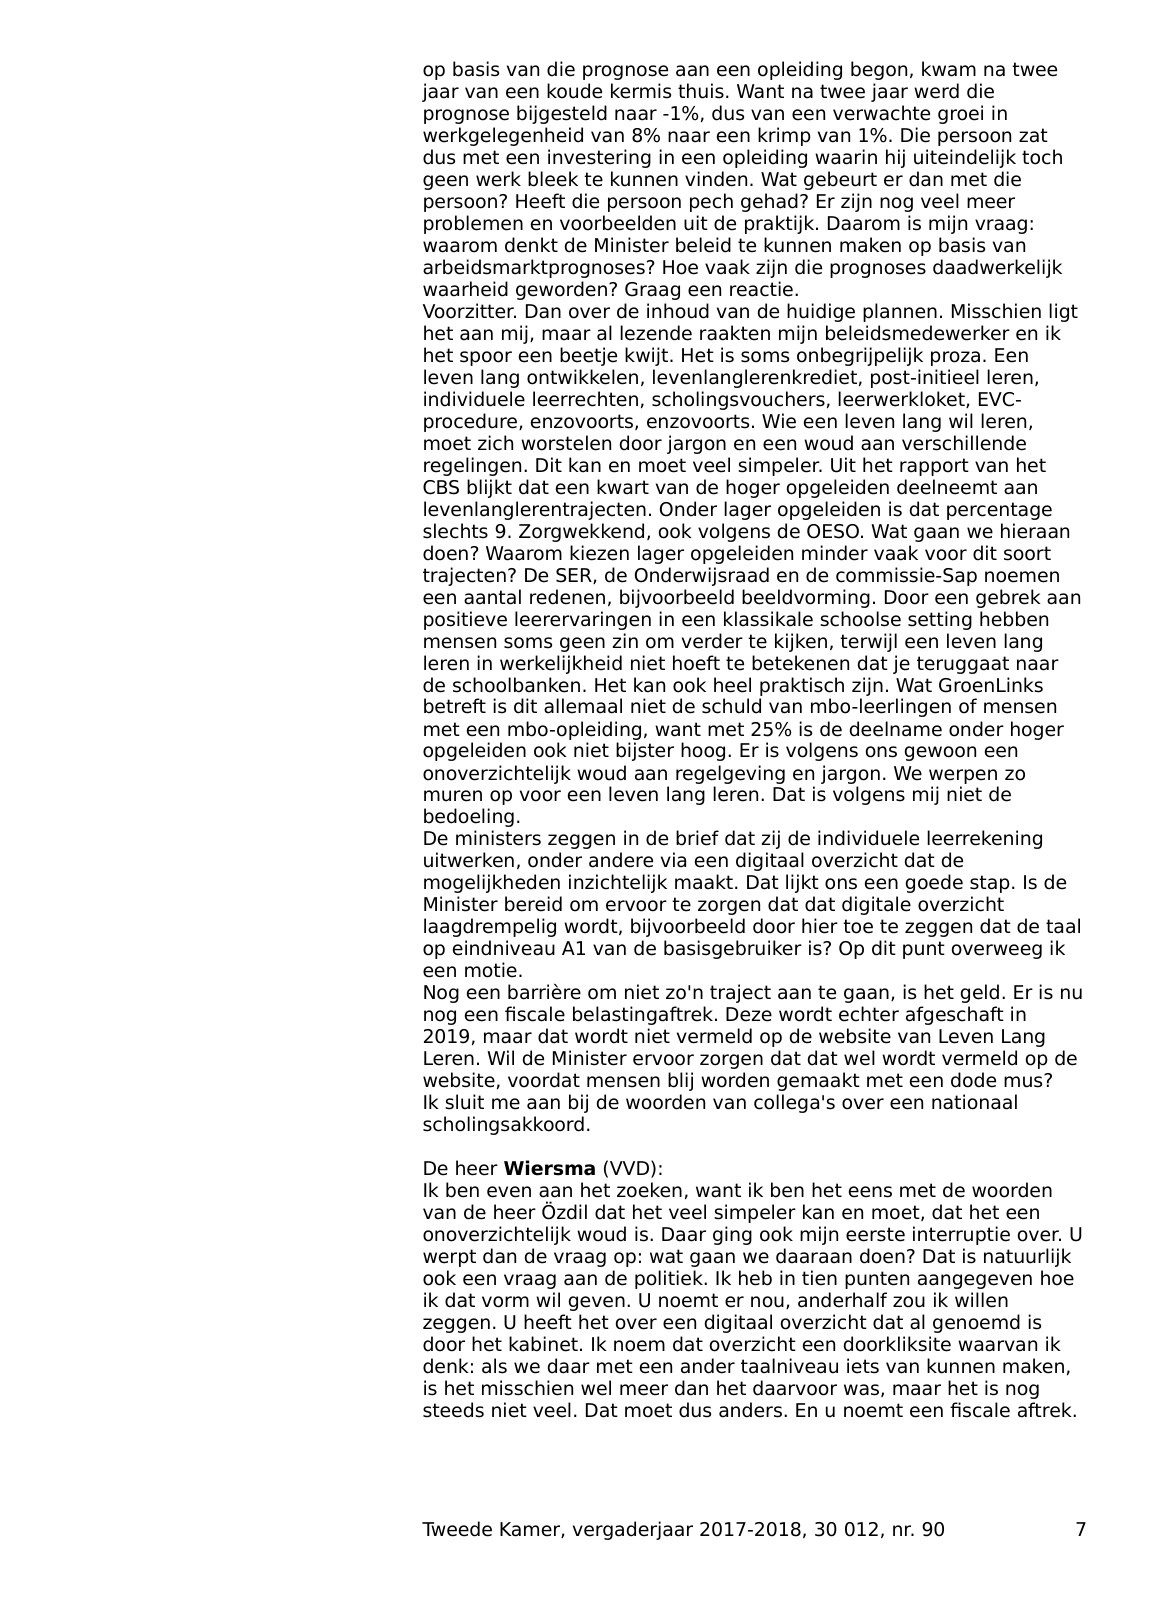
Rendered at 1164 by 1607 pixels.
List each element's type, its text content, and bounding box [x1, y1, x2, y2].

text op basis van die prognose aan een opleiding begon, kwam na twee jaar van een koude kermis thuis. Want na twee jaar werd die prognose bijgesteld naar -1%, dus van een verwachte groei in werkgelegenheid van 8% naar een krimp van 1%. Die persoon zat dus met een investering in een opleiding waarin hij uiteindelijk toch geen werk bleek te kunnen vinden. Wat gebeurt er dan met die persoon? Heeft die persoon pech gehad? Er zijn nog veel meer problemen en voorbeelden uit de praktijk. Daarom is mijn vraag: waarom denkt de Minister beleid te kunnen maken op basis van arbeidsmarktprognoses? Hoe vaak zijn die prognoses daadwerkelijk waarheid geworden? Graag een reactie. [422, 59, 1087, 301]
text Ik ben even aan het zoeken, want ik ben het eens met de woorden van de heer Özdil dat het veel simpeler kan en moet, dat het een onoverzichtelijk woud is. Daar ging ook mijn eerste interruptie over. U werpt dan de vraag op: wat gaan we daaraan doen? Dat is natuurlijk ook een vraag aan de politiek. Ik heb in tien punten aangegeven hoe ik dat vorm wil geven. U noemt er nou, anderhalf zou ik willen zeggen. U heeft het over een digitaal overzicht dat al genoemd is door het kabinet. Ik noem dat overzicht een doorkliksite waarvan ik denk: als we daar met een ander taalniveau iets van kunnen maken, is het misschien wel meer dan het daarvoor was, maar het is nog steeds niet veel. Dat moet dus anders. En u noemt een fiscale aftrek. [422, 1180, 1087, 1422]
text Ik sluit me aan bij de woorden van collega's over een nationaal scholingsakkoord. [422, 1092, 1087, 1136]
text Voorzitter. Dan over de inhoud van de huidige plannen. Misschien ligt het aan mij, maar al lezende raakten mijn beleidsmedewerker en ik het spoor een beetje kwijt. Het is soms onbegrijpelijk proza. Een leven lang ontwikkelen, levenlanglerenkrediet, post-initieel leren, individuele leerrechten, scholingsvouchers, leerwerkloket, EVC-procedure, enzovoorts, enzovoorts. Wie een leven lang wil leren, moet zich worstelen door jargon en een woud aan verschillende regelingen. Dit kan en moet veel simpeler. Uit het rapport van het CBS blijkt dat een kwart van de hoger opgeleiden deelneemt aan levenlanglerentrajecten. Onder lager opgeleiden is dat percentage slechts 9. Zorgwekkend, ook volgens de OESO. Wat gaan we hieraan doen? Waarom kiezen lager opgeleiden minder vaak voor dit soort trajecten? De SER, de Onderwijsraad en de commissie-Sap noemen een aantal redenen, bijvoorbeeld beeldvorming. Door een gebrek aan positieve leerervaringen in een klassikale schoolse setting hebben mensen soms geen zin om verder te kijken, terwijl een leven lang leren in werkelijkheid niet hoeft te betekenen dat je teruggaat naar de schoolbanken. Het kan ook heel praktisch zijn. Wat GroenLinks betreft is dit allemaal niet de schuld van mbo-leerlingen of mensen met een mbo-opleiding, want met 25% is de deelname onder hoger opgeleiden ook niet bijster hoog. Er is volgens ons gewoon een onoverzichtelijk woud aan regelgeving en jargon. We werpen zo muren op voor een leven lang leren. Dat is volgens mij niet de bedoeling. [422, 301, 1087, 828]
text Nog een barrière om niet zo'n traject aan te gaan, is het geld. Er is nu nog een fiscale belastingaftrek. Deze wordt echter afgeschaft in 2019, maar dat wordt niet vermeld op de website van Leven Lang Leren. Wil de Minister ervoor zorgen dat dat wel wordt vermeld op de website, voordat mensen blij worden gemaakt met een dode mus? [422, 982, 1087, 1092]
text De heer Wiersma (VVD): [422, 1158, 1087, 1180]
text De ministers zeggen in de brief dat zij de individuele leerrekening uitwerken, onder andere via een digitaal overzicht dat de mogelijkheden inzichtelijk maakt. Dat lijkt ons een goede stap. Is de Minister bereid om ervoor te zorgen dat dat digitale overzicht laagdrempelig wordt, bijvoorbeeld door hier toe te zeggen dat de taal op eindniveau A1 van de basisgebruiker is? Op dit punt overweeg ik een motie. [422, 828, 1087, 982]
